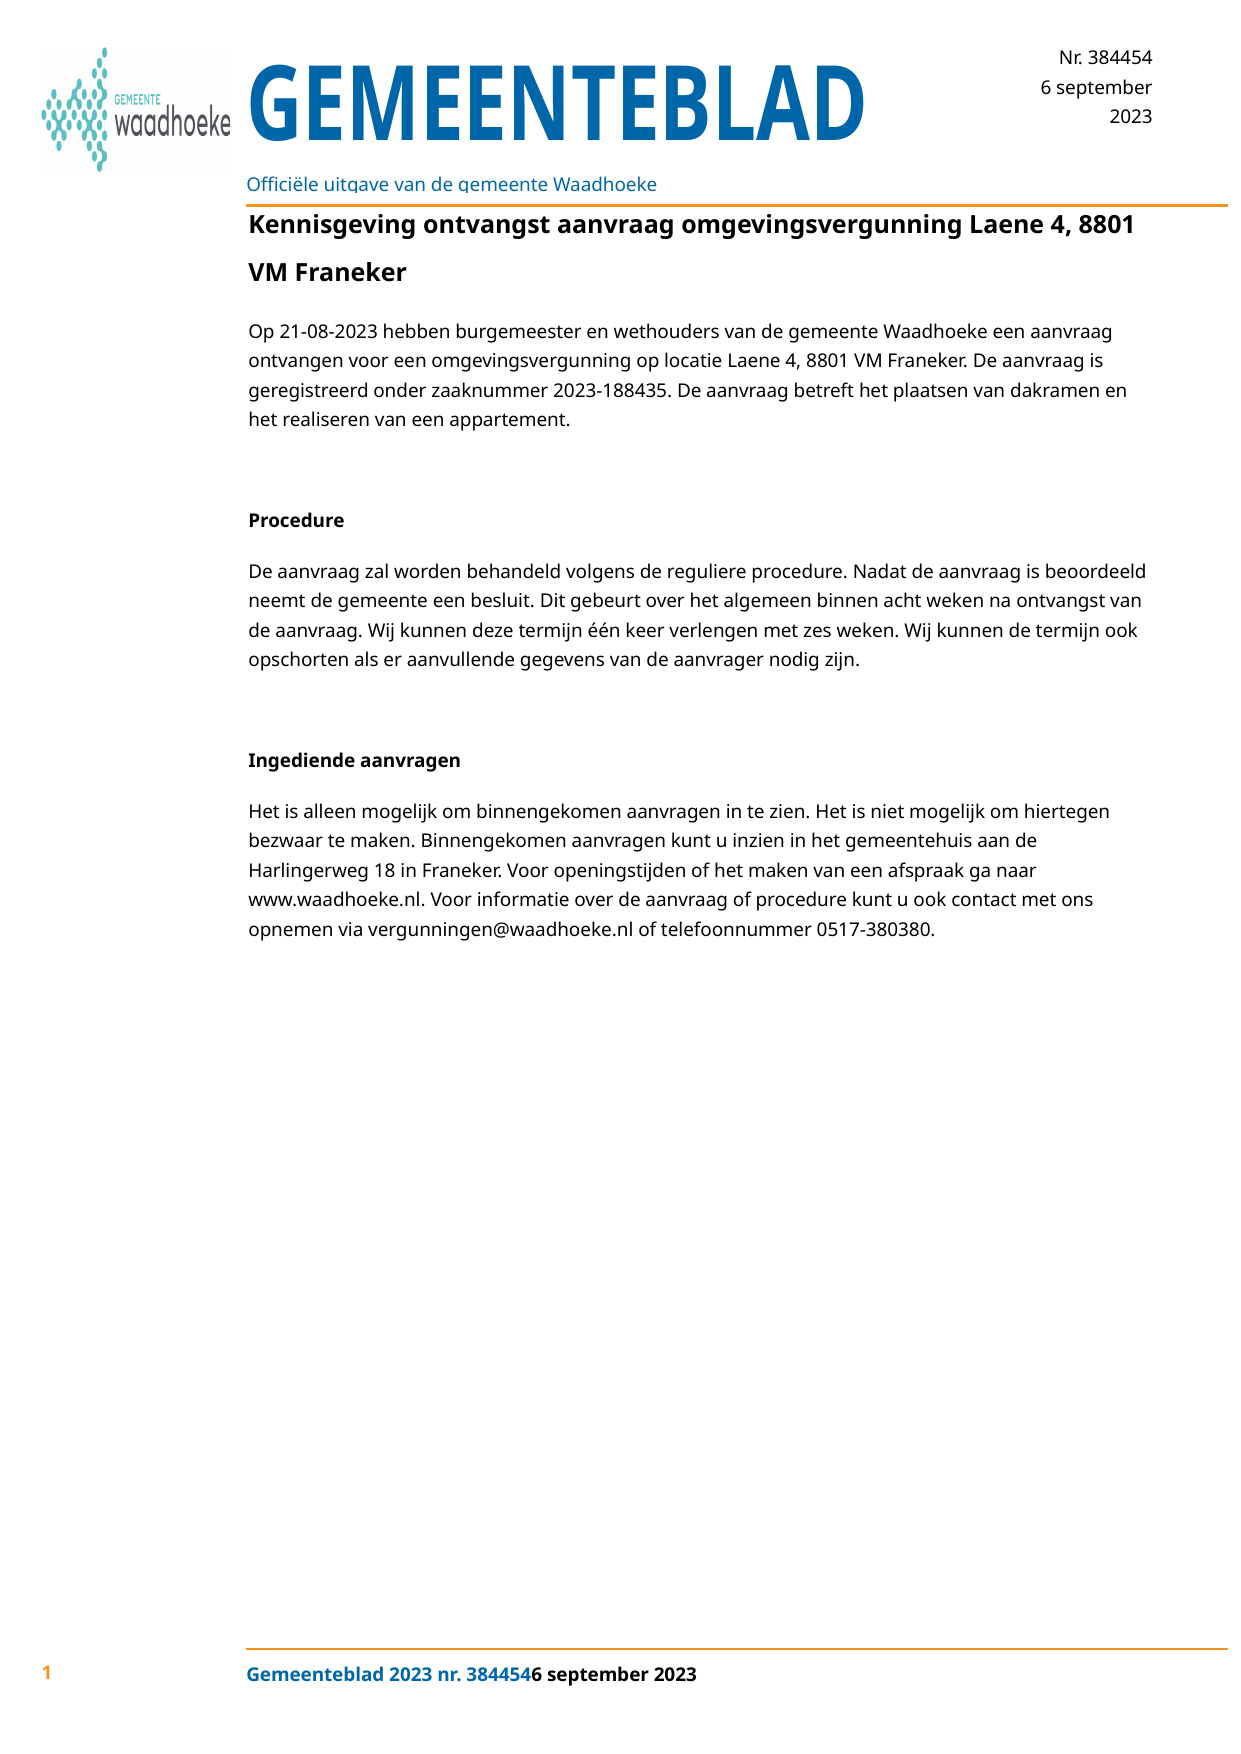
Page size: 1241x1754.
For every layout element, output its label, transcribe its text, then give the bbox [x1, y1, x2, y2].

text Het is alleen mogelijk om binnengekomen aanvragen in te zien. Het is niet mogelijk om hiertegen bezwaar te maken. Binnengekomen aanvragen kunt u inzien in het gemeentehuis aan de Harlingerweg 18 in Franeker. Voor openingstijden of het maken van een afspraak ga naar www.waadhoeke.nl. Voor informatie over de aanvraag of procedure kunt u ook contact met ons opnemen via vergunningen@waadhoeke.nl of telefoonnummer 0517-380380. [248, 798, 1152, 942]
text Kennisgeving ontvangst aanvraag omgevingsvergunning Laene 4, 8801 VM Franeker [248, 207, 1152, 288]
text De aanvraag zal worden behandeld volgens de reguliere procedure. Nadat de aanvraag is beoordeeld neemt de gemeente een besluit. Dit gebeurt over het algemeen binnen acht weken na ontvangst van de aanvraag. Wij kunnen deze termijn één keer verlengen met zes weken. Wij kunnen de termijn ook opschorten als er aanvullende gegevens van de aanvrager nodig zijn. [248, 558, 1152, 672]
text Procedure [248, 507, 1152, 533]
text Op 21-08-2023 hebben burgemeester en wethouders van de gemeente Waadhoeke een aanvraag ontvangen voor een omgevingsvergunning op locatie Laene 4, 8801 VM Franeker. De aanvraag is geregistreerd onder zaaknummer 2023-188435. De aanvraag betreft het plaatsen van dakramen en het realiseren van een appartement. [248, 318, 1152, 432]
picture [41, 47, 231, 172]
text Ingediende aanvragen [248, 747, 1152, 773]
